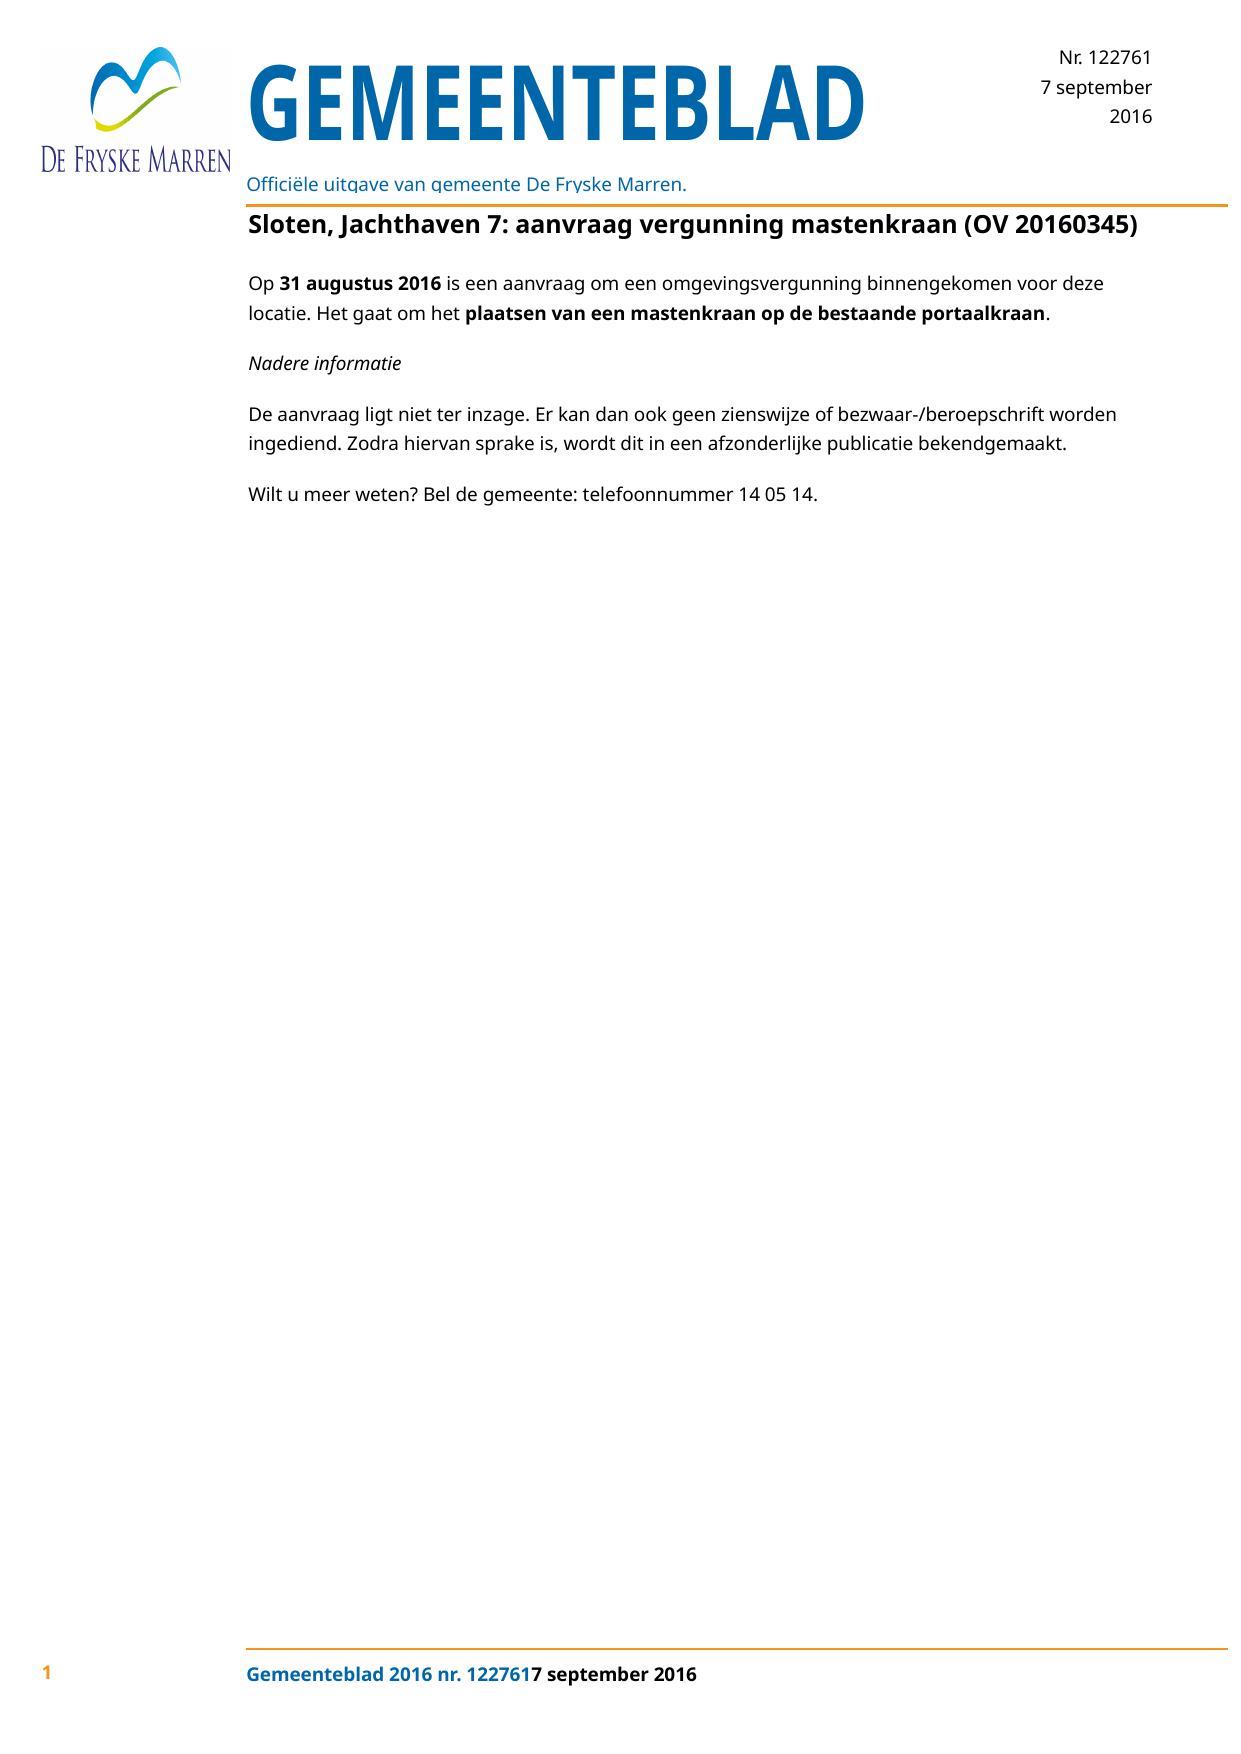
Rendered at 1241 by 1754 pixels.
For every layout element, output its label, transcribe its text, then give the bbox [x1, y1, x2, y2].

text Nadere informatie [248, 350, 1152, 376]
text De aanvraag ligt niet ter inzage. Er kan dan ook geen zienswijze of bezwaar-/beroepschrift worden ingediend. Zodra hiervan sprake is, wordt dit in een afzonderlijke publicatie bekendgemaakt. [248, 401, 1152, 456]
text Wilt u meer weten? Bel de gemeente: telefoonnummer 14 05 14. [248, 481, 1152, 506]
text Sloten, Jachthaven 7: aanvraag vergunning mastenkraan (OV 20160345) [248, 207, 1152, 241]
picture [41, 47, 231, 172]
text Op 31 augustus 2016 is een aanvraag om een omgevingsvergunning binnengekomen voor deze locatie. Het gaat om het plaatsen van een mastenkraan op de bestaande portaalkraan. [248, 270, 1152, 326]
